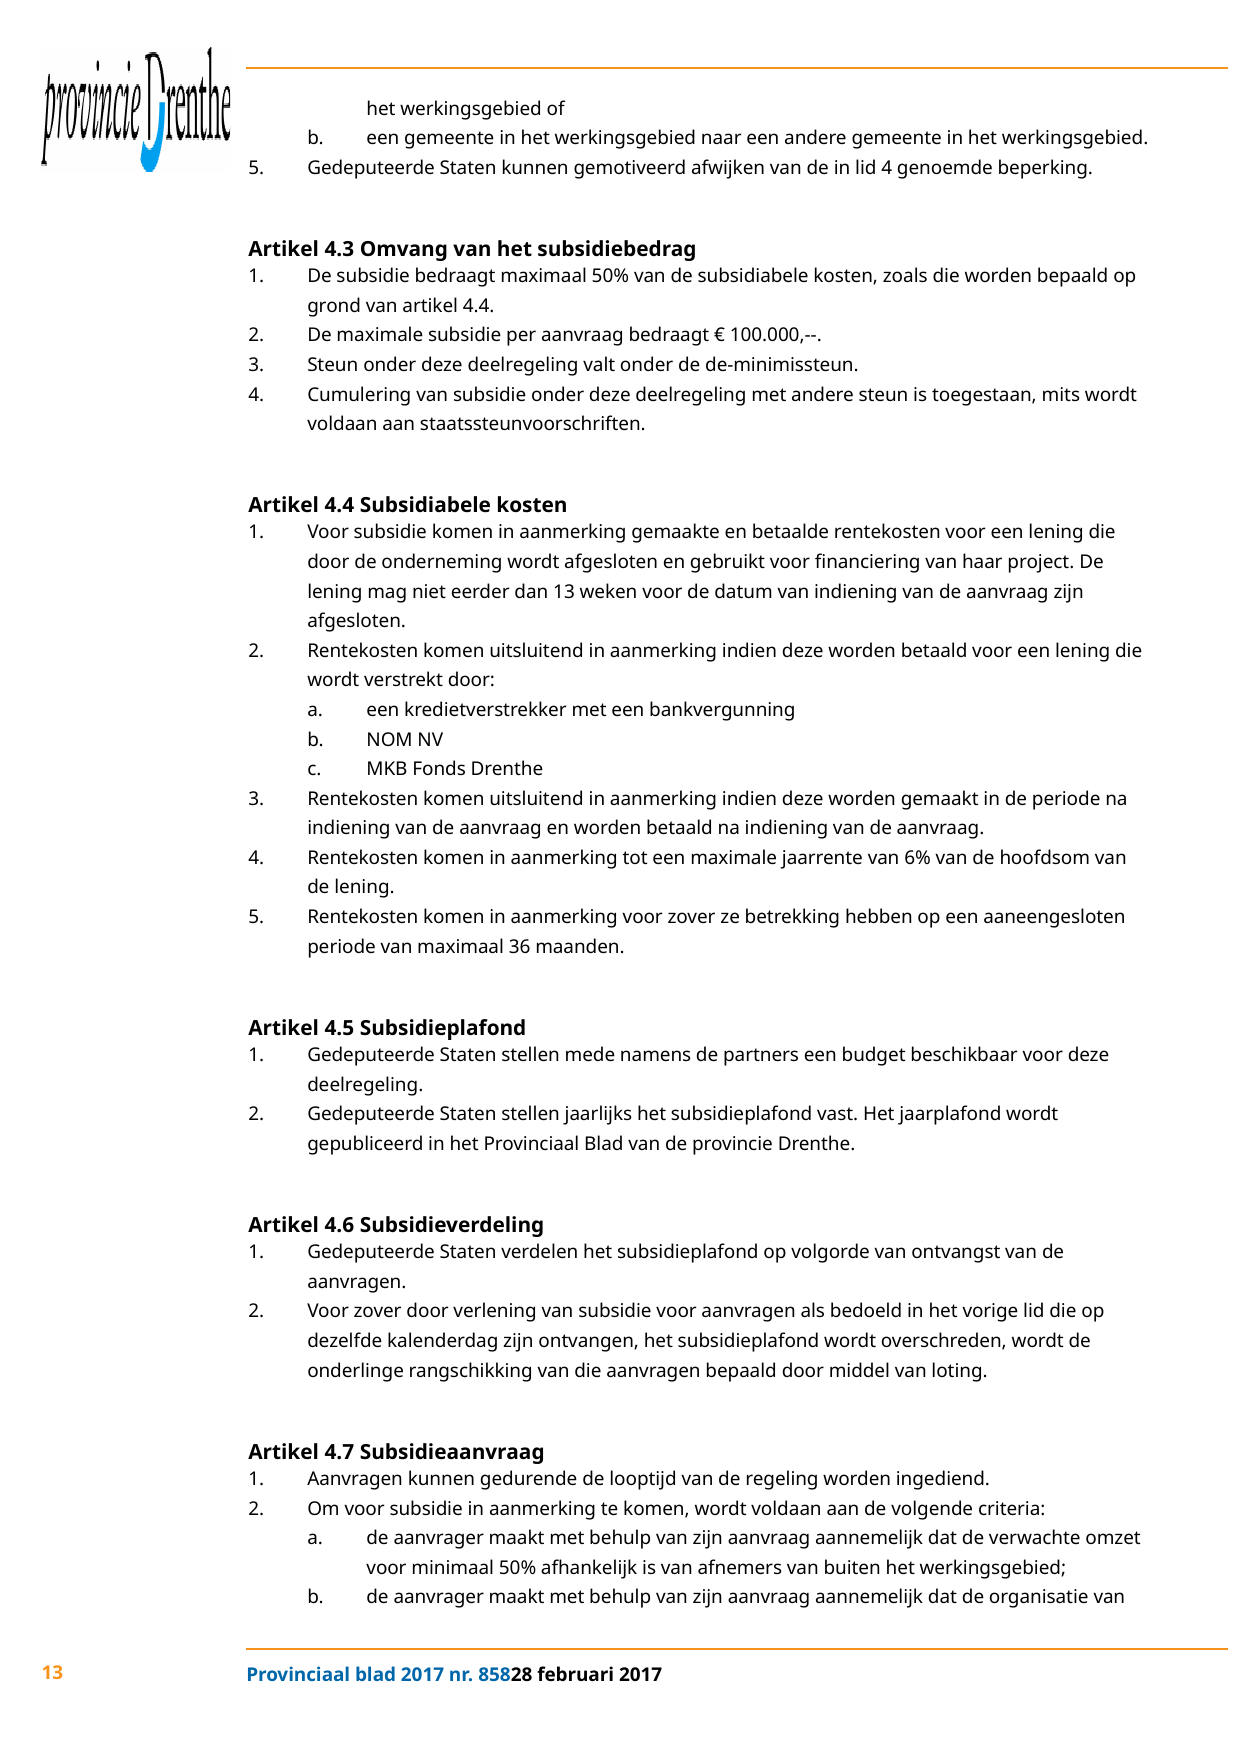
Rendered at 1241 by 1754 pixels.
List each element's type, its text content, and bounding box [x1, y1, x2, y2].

list Om voor subsidie in aanmerking te komen, wordt voldaan aan de volgende criteria: [248, 1495, 1152, 1521]
list Aanvragen kunnen gedurende de looptijd van de regeling worden ingediend. [248, 1465, 1152, 1491]
text Artikel 4.6 Subsidieverdeling [248, 1210, 1152, 1238]
list een kredietverstrekker met een bankvergunning [307, 696, 1152, 722]
text Artikel 4.3 Omvang van het subsidiebedrag [248, 234, 1152, 262]
list Gedeputeerde Staten stellen jaarlijks het subsidieplafond vast. Het jaarplafond wordt gepubliceerd in het Provinciaal Blad van de provincie Drenthe. [248, 1101, 1152, 1156]
list De subsidie bedraagt maximaal 50% van de subsidiabele kosten, zoals die worden bepaald op grond van artikel 4.4. [248, 262, 1152, 318]
text Artikel 4.5 Subsidieplafond [248, 1013, 1152, 1041]
list De maximale subsidie per aanvraag bedraagt € 100.000,--. [248, 322, 1152, 347]
list MKB Fonds Drenthe [307, 755, 1152, 781]
list het werkingsgebied of [307, 95, 1152, 121]
list een gemeente in het werkingsgebied naar een andere gemeente in het werkingsgebied. [307, 124, 1152, 150]
list Rentekosten komen uitsluitend in aanmerking indien deze worden betaald voor een lening die wordt verstrekt door: [248, 637, 1152, 692]
list Rentekosten komen in aanmerking tot een maximale jaarrente van 6% van de hoofdsom van de lening. [248, 844, 1152, 899]
list Rentekosten komen in aanmerking voor zover ze betrekking hebben op een aaneengesloten periode van maximaal 36 maanden. [248, 903, 1152, 959]
text Artikel 4.7 Subsidieaanvraag [248, 1437, 1152, 1465]
list Voor zover door verlening van subsidie voor aanvragen als bedoeld in het vorige lid die op dezelfde kalenderdag zijn ontvangen, het subsidieplafond wordt overschreden, wordt de onderlinge rangschikking van die aanvragen bepaald door middel van loting. [248, 1298, 1152, 1383]
list Rentekosten komen uitsluitend in aanmerking indien deze worden gemaakt in de periode na indiening van de aanvraag en worden betaald na indiening van de aanvraag. [248, 785, 1152, 840]
text Artikel 4.4 Subsidiabele kosten [248, 490, 1152, 519]
list Cumulering van subsidie onder deze deelregeling met andere steun is toegestaan, mits wordt voldaan aan staatssteunvoorschriften. [248, 381, 1152, 436]
list NOM NV [307, 726, 1152, 752]
picture [41, 47, 231, 172]
list de aanvrager maakt met behulp van zijn aanvraag aannemelijk dat de organisatie van [307, 1584, 1152, 1609]
list Steun onder deze deelregeling valt onder de de-minimissteun. [248, 351, 1152, 377]
list Gedeputeerde Staten stellen mede namens de partners een budget beschikbaar voor deze deelregeling. [248, 1041, 1152, 1097]
list Gedeputeerde Staten kunnen gemotiveerd afwijken van de in lid 4 genoemde beperking. [248, 154, 1152, 180]
list Voor subsidie komen in aanmerking gemaakte en betaalde rentekosten voor een lening die door de onderneming wordt afgesloten en gebruikt voor financiering van haar project. De lening mag niet eerder dan 13 weken voor de datum van indiening van de aanvraag zijn afgesloten. [248, 519, 1152, 633]
list Gedeputeerde Staten verdelen het subsidieplafond op volgorde van ontvangst van de aanvragen. [248, 1238, 1152, 1294]
list de aanvrager maakt met behulp van zijn aanvraag aannemelijk dat de verwachte omzet voor minimaal 50% afhankelijk is van afnemers van buiten het werkingsgebied; [307, 1524, 1152, 1580]
